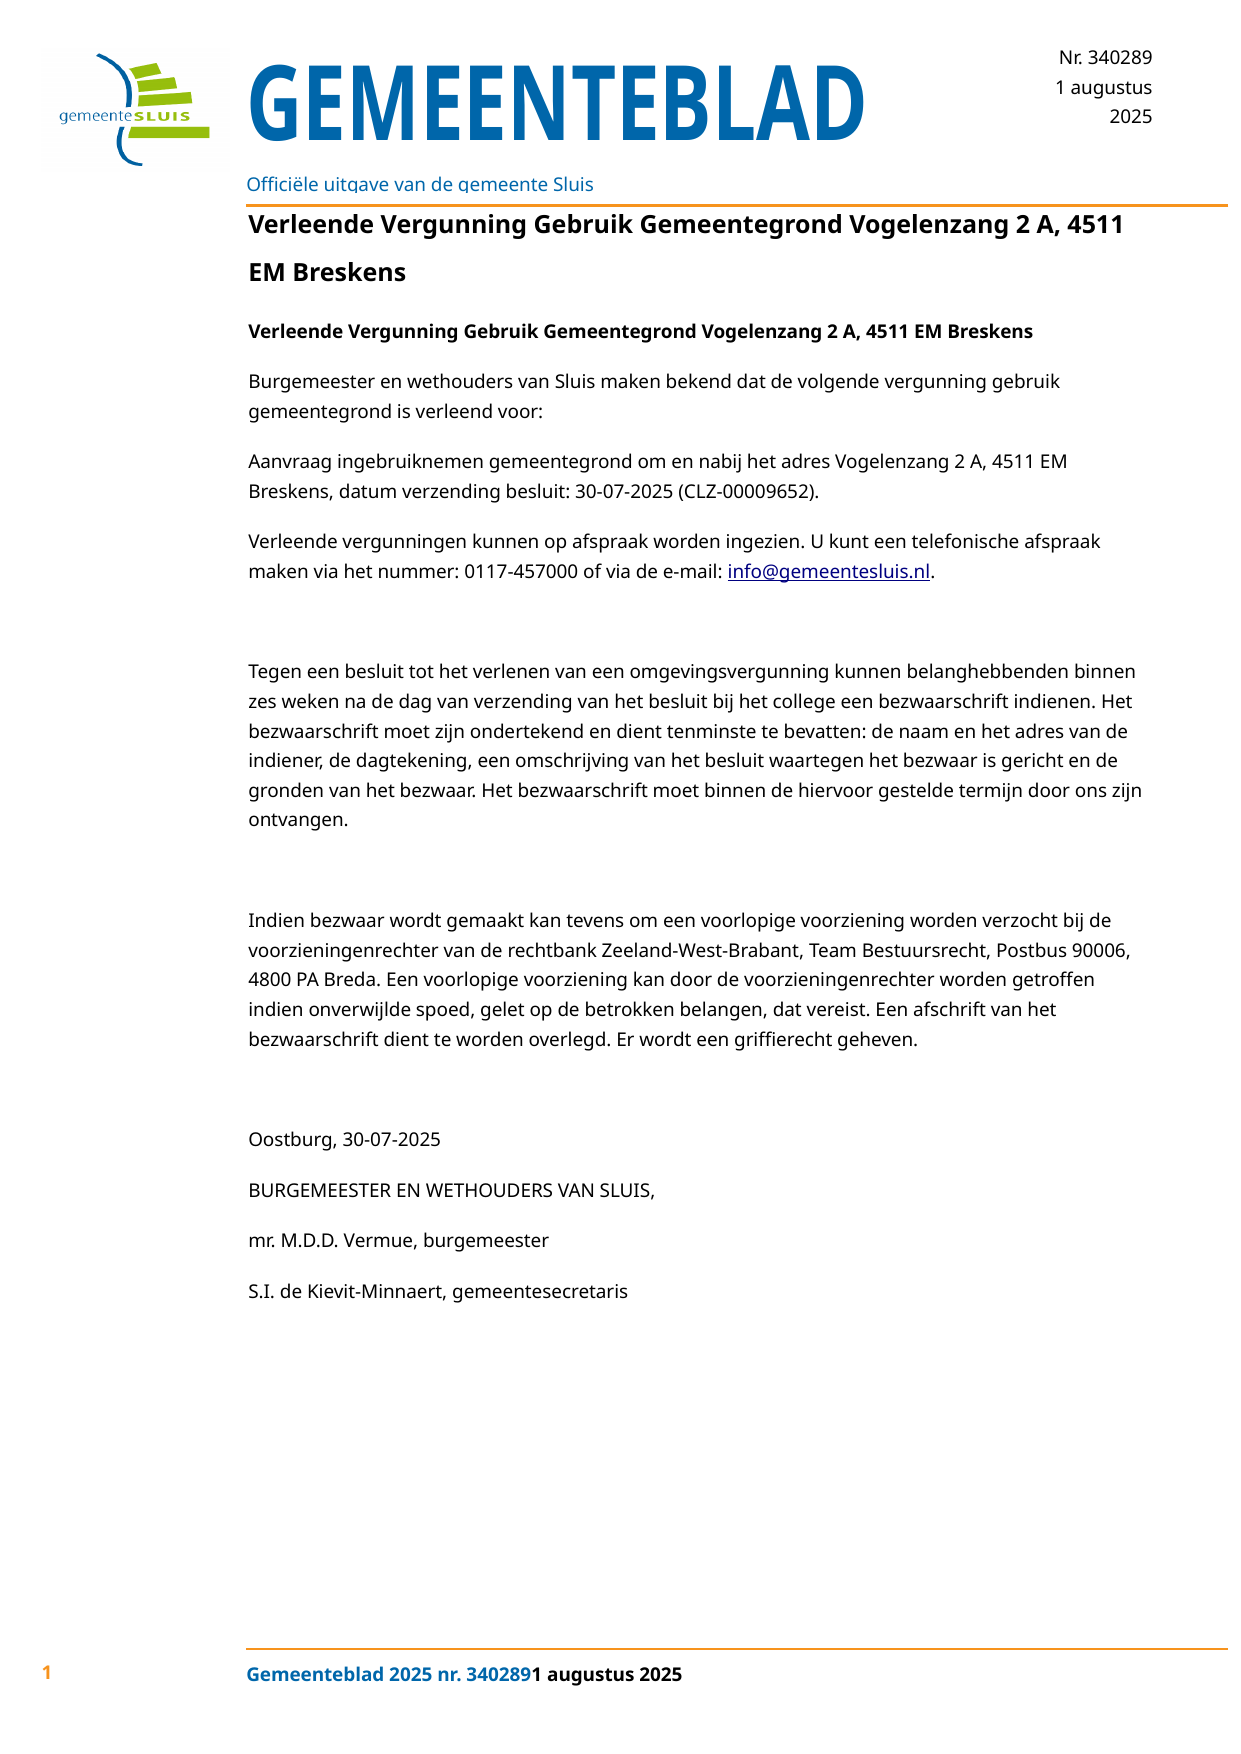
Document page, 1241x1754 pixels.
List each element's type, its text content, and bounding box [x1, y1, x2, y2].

picture [41, 47, 231, 172]
text mr. M.D.D. Vermue, burgemeester [248, 1227, 1152, 1253]
text S.I. de Kievit-Minnaert, gemeentesecretaris [248, 1278, 1152, 1304]
text Verleende Vergunning Gebruik Gemeentegrond Vogelenzang 2 A, 4511 EM Breskens [248, 207, 1152, 288]
text Verleende vergunningen kunnen op afspraak worden ingezien. U kunt een telefonische afspraak maken via het nummer: 0117-457000 of via de e-mail: info@gemeentesluis.nl. [248, 528, 1152, 584]
text Oostburg, 30-07-2025 [248, 1127, 1152, 1152]
text Burgemeester en wethouders van Sluis maken bekend dat de volgende vergunning gebruik gemeentegrond is verleend voor: [248, 368, 1152, 424]
text Indien bezwaar wordt gemaakt kan tevens om een voorlopige voorziening worden verzocht bij de voorzieningenrechter van de rechtbank Zeeland-West-Brabant, Team Bestuursrecht, Postbus 90006, 4800 PA Breda. Een voorlopige voorziening kan door de voorzieningenrechter worden getroffen indien onverwijlde spoed, gelet op de betrokken belangen, dat vereist. Een afschrift van het bezwaarschrift dient te worden overlegd. Er wordt een griffierecht geheven. [248, 907, 1152, 1052]
text BURGEMEESTER EN WETHOUDERS VAN SLUIS, [248, 1177, 1152, 1203]
text Aanvraag ingebruiknemen gemeentegrond om en nabij het adres Vogelenzang 2 A, 4511 EM Breskens, datum verzending besluit: 30-07-2025 (CLZ-00009652). [248, 448, 1152, 504]
text Verleende Vergunning Gebruik Gemeentegrond Vogelenzang 2 A, 4511 EM Breskens [248, 318, 1152, 344]
text Tegen een besluit tot het verlenen van een omgevingsvergunning kunnen belanghebbenden binnen zes weken na de dag van verzending van het besluit bij het college een bezwaarschrift indienen. Het bezwaarschrift moet zijn ondertekend en dient tenminste te bevatten: de naam en het adres van de indiener, de dagtekening, een omschrijving van het besluit waartegen het bezwaar is gericht en de gronden van het bezwaar. Het bezwaarschrift moet binnen de hiervoor gestelde termijn door ons zijn ontvangen. [248, 659, 1152, 832]
